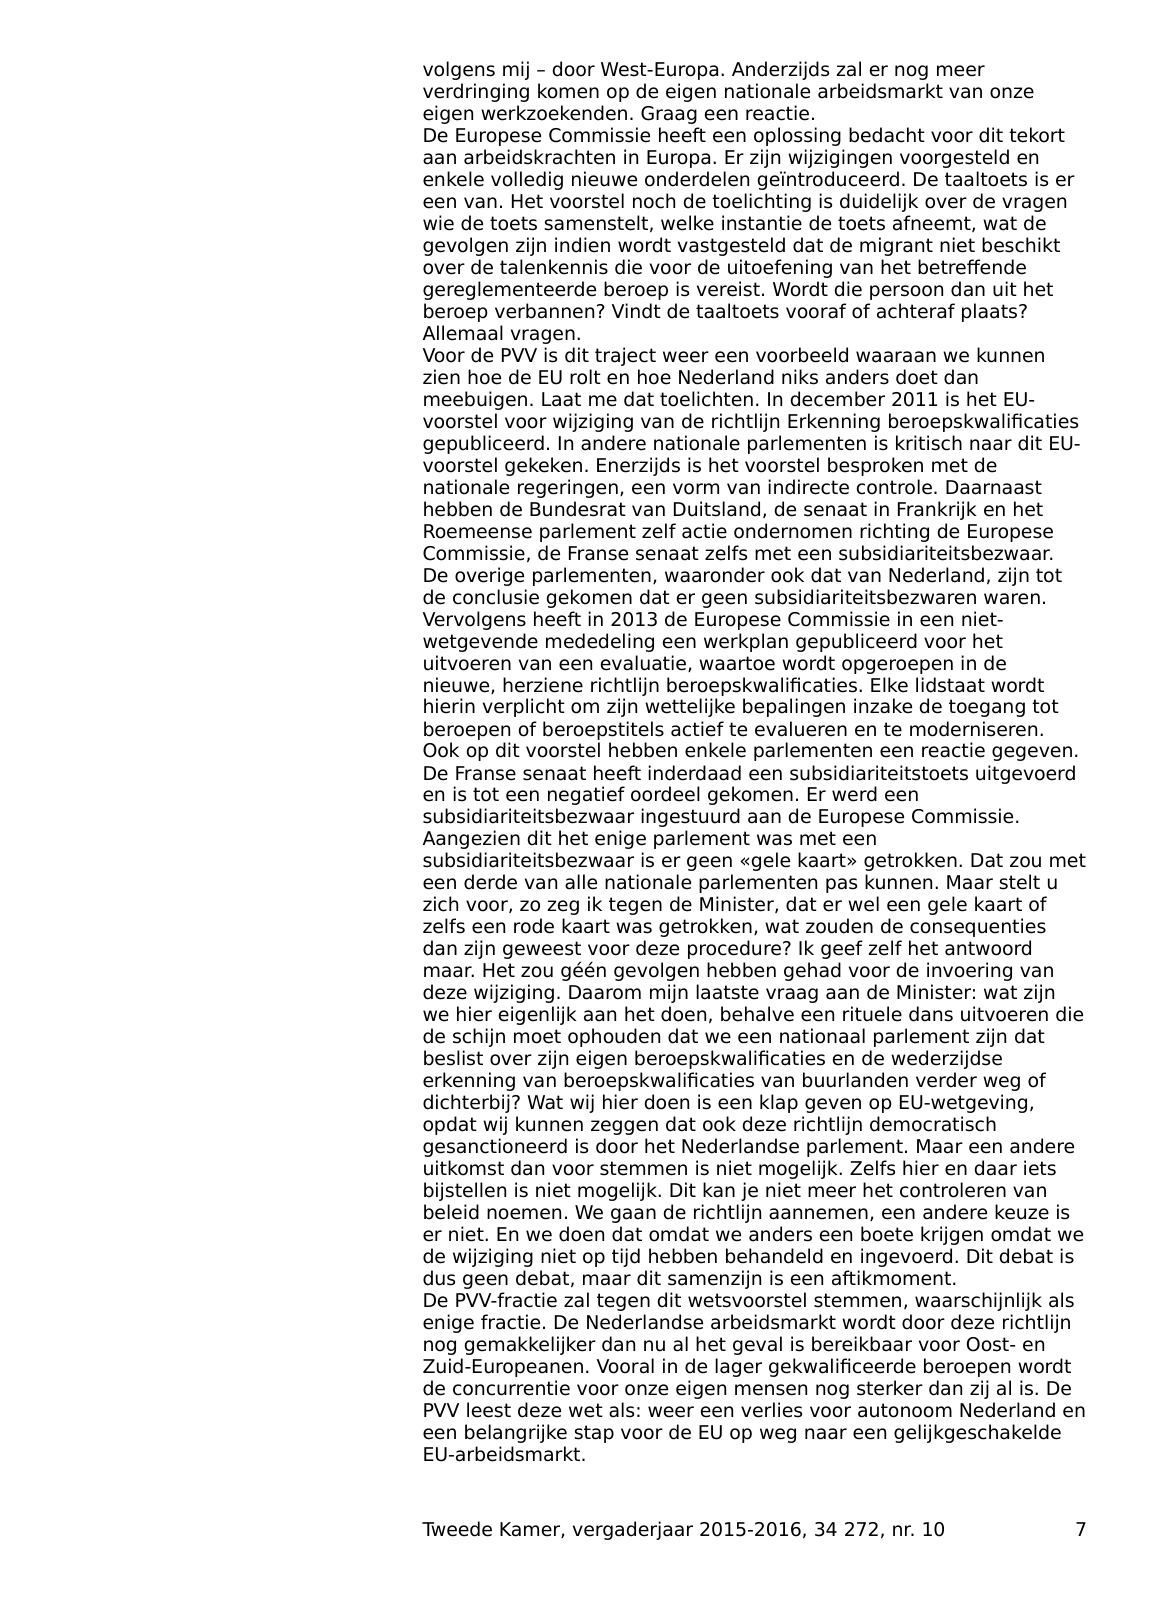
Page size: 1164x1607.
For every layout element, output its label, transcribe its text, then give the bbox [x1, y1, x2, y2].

text De PVV-fractie zal tegen dit wetsvoorstel stemmen, waarschijnlijk als enige fractie. De Nederlandse arbeidsmarkt wordt door deze richtlijn nog gemakkelijker dan nu al het geval is bereikbaar voor Oost- en Zuid-Europeanen. Vooral in de lager gekwalificeerde beroepen wordt de concurrentie voor onze eigen mensen nog sterker dan zij al is. De PVV leest deze wet als: weer een verlies voor autonoom Nederland en een belangrijke stap voor de EU op weg naar een gelijkgeschakelde EU-arbeidsmarkt. [422, 1290, 1087, 1466]
text Voor de PVV is dit traject weer een voorbeeld waaraan we kunnen zien hoe de EU rolt en hoe Nederland niks anders doet dan meebuigen. Laat me dat toelichten. In december 2011 is het EU-voorstel voor wijziging van de richtlijn Erkenning beroepskwalificaties gepubliceerd. In andere nationale parlementen is kritisch naar dit EU-voorstel gekeken. Enerzijds is het voorstel besproken met de nationale regeringen, een vorm van indirecte controle. Daarnaast hebben de Bundesrat van Duitsland, de senaat in Frankrijk en het Roemeense parlement zelf actie ondernomen richting de Europese Commissie, de Franse senaat zelfs met een subsidiariteitsbezwaar. De overige parlementen, waaronder ook dat van Nederland, zijn tot de conclusie gekomen dat er geen subsidiariteitsbezwaren waren. Vervolgens heeft in 2013 de Europese Commissie in een niet-wetgevende mededeling een werkplan gepubliceerd voor het uitvoeren van een evaluatie, waartoe wordt opgeroepen in de nieuwe, herziene richtlijn beroepskwalificaties. Elke lidstaat wordt hierin verplicht om zijn wettelijke bepalingen inzake de toegang tot beroepen of beroepstitels actief te evalueren en te moderniseren. Ook op dit voorstel hebben enkele parlementen een reactie gegeven. De Franse senaat heeft inderdaad een subsidiariteitstoets uitgevoerd en is tot een negatief oordeel gekomen. Er werd een subsidiariteitsbezwaar ingestuurd aan de Europese Commissie. Aangezien dit het enige parlement was met een subsidiariteitsbezwaar is er geen «gele kaart» getrokken. Dat zou met een derde van alle nationale parlementen pas kunnen. Maar stelt u zich voor, zo zeg ik tegen de Minister, dat er wel een gele kaart of zelfs een rode kaart was getrokken, wat zouden de consequenties dan zijn geweest voor deze procedure? Ik geef zelf het antwoord maar. Het zou géén gevolgen hebben gehad voor de invoering van deze wijziging. Daarom mijn laatste vraag aan de Minister: wat zijn we hier eigenlijk aan het doen, behalve een rituele dans uitvoeren die de schijn moet ophouden dat we een nationaal parlement zijn dat beslist over zijn eigen beroepskwalificaties en de wederzijdse erkenning van beroepskwalificaties van buurlanden verder weg of dichterbij? Wat wij hier doen is een klap geven op EU-wetgeving, opdat wij kunnen zeggen dat ook deze richtlijn democratisch gesanctioneerd is door het Nederlandse parlement. Maar een andere uitkomst dan voor stemmen is niet mogelijk. Zelfs hier en daar iets bijstellen is niet mogelijk. Dit kan je niet meer het controleren van beleid noemen. We gaan de richtlijn aannemen, een andere keuze is er niet. En we doen dat omdat we anders een boete krijgen omdat we de wijziging niet op tijd hebben behandeld en ingevoerd. Dit debat is dus geen debat, maar dit samenzijn is een aftikmoment. [422, 345, 1087, 1290]
text De Europese Commissie heeft een oplossing bedacht voor dit tekort aan arbeidskrachten in Europa. Er zijn wijzigingen voorgesteld en enkele volledig nieuwe onderdelen geïntroduceerd. De taaltoets is er een van. Het voorstel noch de toelichting is duidelijk over de vragen wie de toets samenstelt, welke instantie de toets afneemt, wat de gevolgen zijn indien wordt vastgesteld dat de migrant niet beschikt over de talenkennis die voor de uitoefening van het betreffende gereglementeerde beroep is vereist. Wordt die persoon dan uit het beroep verbannen? Vindt de taaltoets vooraf of achteraf plaats? Allemaal vragen. [422, 125, 1087, 345]
text volgens mij – door West-Europa. Anderzijds zal er nog meer verdringing komen op de eigen nationale arbeidsmarkt van onze eigen werkzoekenden. Graag een reactie. [422, 59, 1087, 125]
